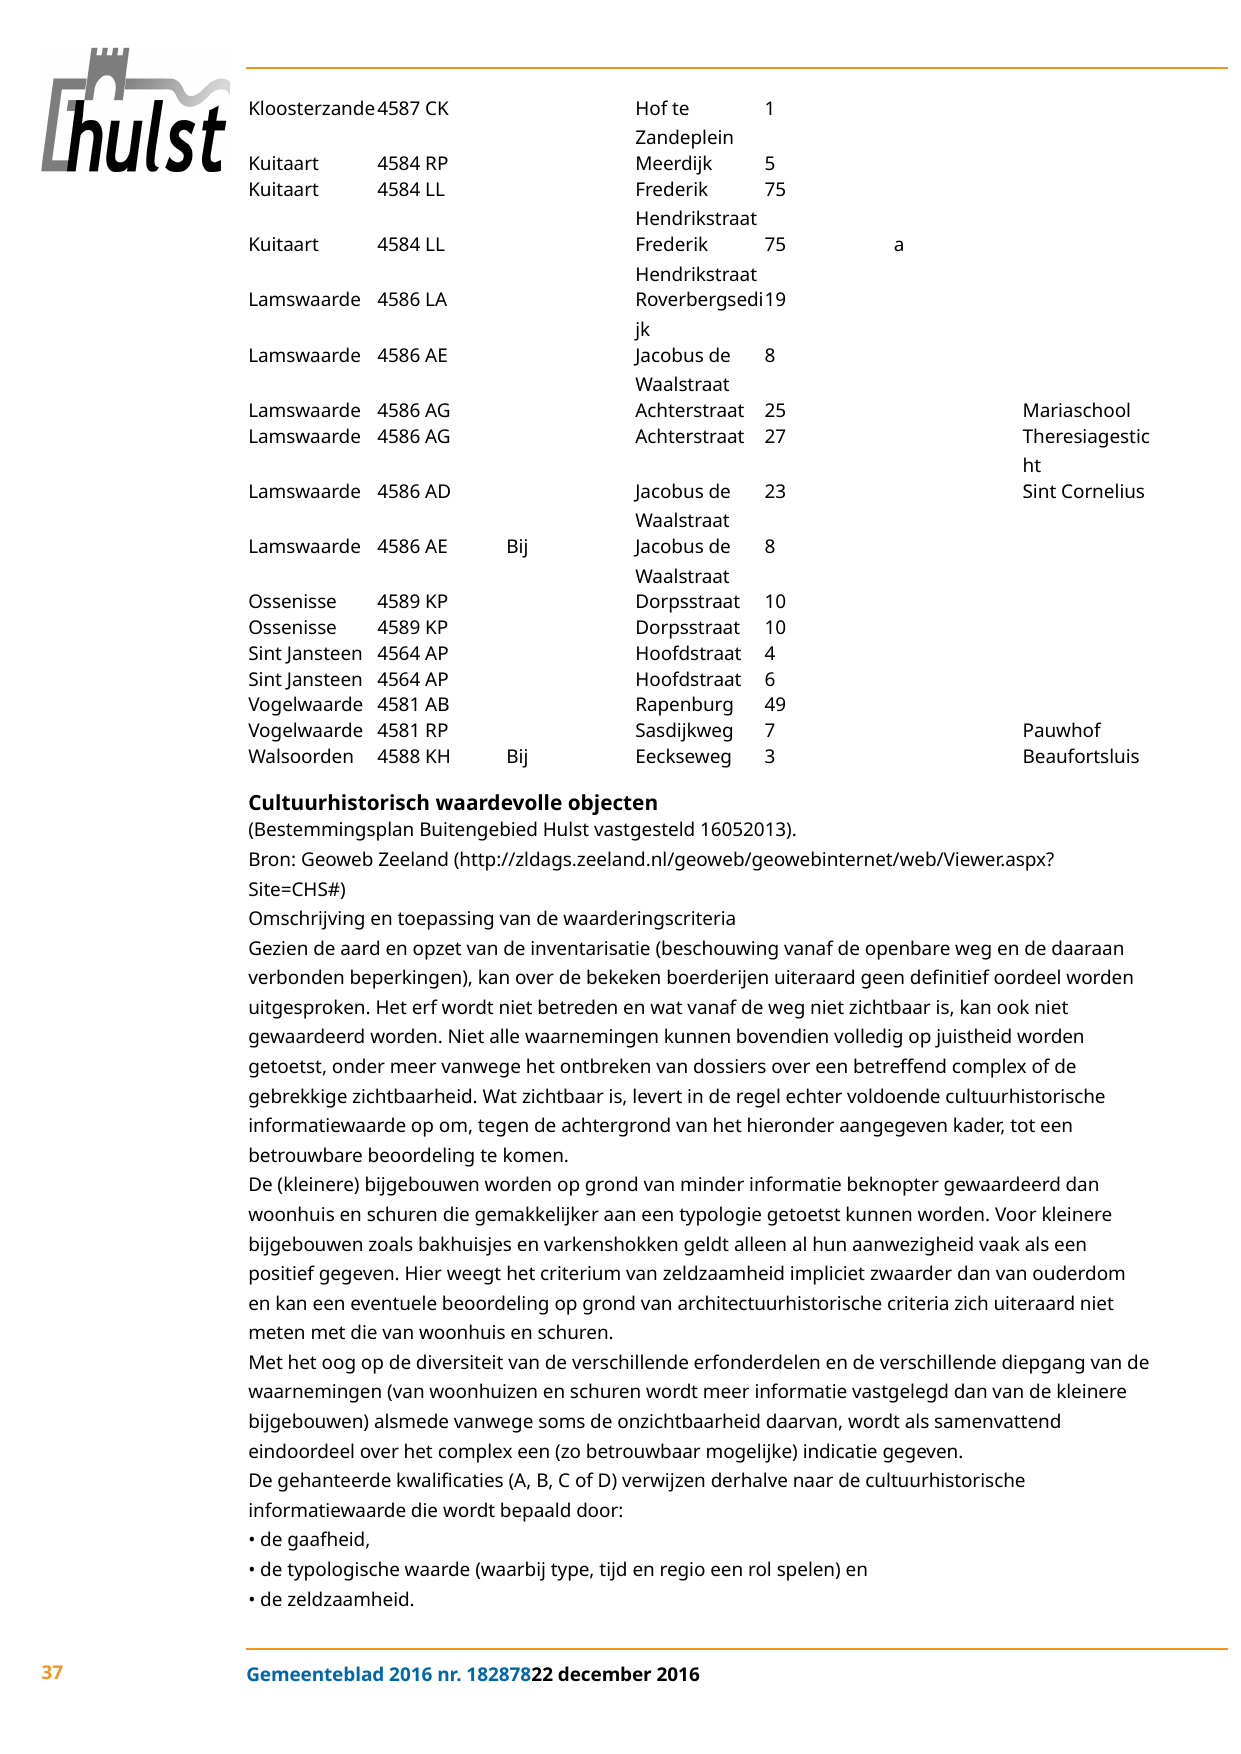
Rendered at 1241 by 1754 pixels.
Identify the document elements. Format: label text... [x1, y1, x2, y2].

table_cell [894, 718, 1022, 743]
table_cell [894, 342, 1022, 397]
table_cell Achterstraat [635, 397, 764, 423]
table_cell Frederik Hendrikstraat [635, 176, 764, 231]
table_cell Vogelwaarde [248, 692, 377, 717]
table_cell [894, 95, 1022, 150]
table_cell Eeckseweg [635, 743, 764, 769]
table_cell 4586 AG [377, 397, 506, 423]
table_cell Achterstraat [635, 423, 764, 478]
table_cell Pauwhof [1023, 718, 1152, 743]
table_cell 4589 KP [377, 615, 506, 640]
table_cell [1023, 231, 1152, 286]
table_cell 4588 KH [377, 743, 506, 769]
table_cell Bij [506, 743, 635, 769]
table_cell 4586 AE [377, 534, 506, 589]
table_cell 4586 AG [377, 423, 506, 478]
text Gezien de aard en opzet van de inventarisatie (beschouwing vanaf de openbare weg en de daaraan verbonden beperkingen), kan over de bekeken boerderijen uiteraard geen definitief oordeel worden uitgesproken. Het erf wordt niet betreden en wat vanaf de weg niet zichtbaar is, kan ook niet gewaardeerd worden. Niet alle waarnemingen kunnen bovendien volledig op juistheid worden getoetst, onder meer vanwege het ontbreken van dossiers over een betreffend complex of de gebrekkige zichtbaarheid. Wat zichtbaar is, levert in de regel echter voldoende cultuurhistorische informatiewaarde op om, tegen de achtergrond van het hieronder aangegeven kader, tot een betrouwbare beoordeling te komen. [248, 935, 1152, 1168]
table_cell Lamswaarde [248, 397, 377, 423]
table_cell Beaufortsluis [1023, 743, 1152, 769]
table_cell [1023, 534, 1152, 589]
table_cell 19 [764, 286, 893, 342]
table_cell Kuitaart [248, 150, 377, 176]
table_cell [894, 176, 1022, 231]
table_cell 4581 AB [377, 692, 506, 717]
table_cell [506, 615, 635, 640]
table_cell 4587 CK [377, 95, 506, 150]
table_cell Kloosterzande [248, 95, 377, 150]
text • de gaafheid, [248, 1527, 1152, 1552]
table_cell Hoofdstraat [635, 666, 764, 692]
table_cell [506, 286, 635, 342]
table_cell Meerdijk [635, 150, 764, 176]
table_cell [1023, 666, 1152, 692]
table_cell Jacobus de Waalstraat [635, 534, 764, 589]
table_cell Bij [506, 534, 635, 589]
table_cell [894, 692, 1022, 717]
table_cell Kuitaart [248, 231, 377, 286]
table_cell Sasdijkweg [635, 718, 764, 743]
table_cell Lamswaarde [248, 342, 377, 397]
table_cell [506, 718, 635, 743]
table_cell [894, 534, 1022, 589]
table_cell 4589 KP [377, 589, 506, 614]
table_cell [1023, 286, 1152, 342]
text Omschrijving en toepassing van de waarderingscriteria [248, 905, 1152, 931]
table_cell 4584 RP [377, 150, 506, 176]
table_cell [894, 615, 1022, 640]
table_cell 3 [764, 743, 893, 769]
table_cell Sint Cornelius [1023, 478, 1152, 533]
table_cell [1023, 615, 1152, 640]
table_cell 10 [764, 615, 893, 640]
table_cell Dorpsstraat [635, 615, 764, 640]
table_cell [506, 342, 635, 397]
table_cell 4581 RP [377, 718, 506, 743]
picture [41, 47, 231, 172]
table_cell 8 [764, 342, 893, 397]
text (Bestemmingsplan Buitengebied Hulst vastgesteld 16052013). [248, 817, 1152, 842]
table_cell [1023, 176, 1152, 231]
table_cell [894, 666, 1022, 692]
table_cell [506, 150, 635, 176]
text • de typologische waarde (waarbij type, tijd en regio een rol spelen) en [248, 1556, 1152, 1582]
table_cell [1023, 150, 1152, 176]
table_cell Hoofdstraat [635, 640, 764, 666]
table_cell [1023, 640, 1152, 666]
table_cell 6 [764, 666, 893, 692]
table_cell [1023, 589, 1152, 614]
table_cell [506, 95, 635, 150]
table_cell Walsoorden [248, 743, 377, 769]
table_cell [894, 286, 1022, 342]
table_cell [506, 640, 635, 666]
table_cell 4586 AD [377, 478, 506, 533]
table_cell Ossenisse [248, 615, 377, 640]
table_cell [506, 478, 635, 533]
table_cell 4584 LL [377, 231, 506, 286]
table_cell [894, 150, 1022, 176]
table_cell 75 [764, 231, 893, 286]
text Met het oog op de diversiteit van de verschillende erfonderdelen en de verschillende diepgang van de waarnemingen (van woonhuizen en schuren wordt meer informatie vastgelegd dan van de kleinere bijgebouwen) alsmede vanwege soms de onzichtbaarheid daarvan, wordt als samenvattend eindoordeel over het complex een (zo betrouwbaar mogelijke) indicatie gegeven. [248, 1349, 1152, 1463]
table_cell Sint Jansteen [248, 666, 377, 692]
table_cell [506, 176, 635, 231]
table_cell Ossenisse [248, 589, 377, 614]
table_cell [1023, 95, 1152, 150]
table_cell [894, 743, 1022, 769]
table_cell Rapenburg [635, 692, 764, 717]
table_cell 25 [764, 397, 893, 423]
table_cell Kuitaart [248, 176, 377, 231]
table_cell [506, 692, 635, 717]
table_cell [894, 478, 1022, 533]
text Cultuurhistorisch waardevolle objecten [248, 788, 1152, 817]
table_cell 4584 LL [377, 176, 506, 231]
table_cell [506, 589, 635, 614]
table_cell 8 [764, 534, 893, 589]
table_cell 4586 AE [377, 342, 506, 397]
table_cell 4564 AP [377, 666, 506, 692]
table_cell Lamswaarde [248, 534, 377, 589]
table_cell [506, 666, 635, 692]
table_cell Hof te Zandeplein [635, 95, 764, 150]
table_cell Theresiagesticht [1023, 423, 1152, 478]
text De (kleinere) bijgebouwen worden op grond van minder informatie beknopter gewaardeerd dan woonhuis en schuren die gemakkelijker aan een typologie getoetst kunnen worden. Voor kleinere bijgebouwen zoals bakhuisjes en varkenshokken geldt alleen al hun aanwezigheid vaak als een positief gegeven. Hier weegt het criterium van zeldzaamheid impliciet zwaarder dan van ouderdom en kan een eventuele beoordeling op grond van architectuurhistorische criteria zich uiteraard niet meten met die van woonhuis en schuren. [248, 1172, 1152, 1345]
table_cell 4564 AP [377, 640, 506, 666]
table_cell Lamswaarde [248, 286, 377, 342]
table_cell 27 [764, 423, 893, 478]
table_cell [894, 640, 1022, 666]
table_cell 49 [764, 692, 893, 717]
table_cell 4586 LA [377, 286, 506, 342]
table_cell Dorpsstraat [635, 589, 764, 614]
table_cell Frederik Hendrikstraat [635, 231, 764, 286]
table_cell 23 [764, 478, 893, 533]
table_cell 5 [764, 150, 893, 176]
table_cell Mariaschool [1023, 397, 1152, 423]
table_cell Vogelwaarde [248, 718, 377, 743]
table_cell Lamswaarde [248, 478, 377, 533]
text • de zeldzaamheid. [248, 1586, 1152, 1611]
table_cell 75 [764, 176, 893, 231]
table_cell [894, 397, 1022, 423]
table_cell [506, 397, 635, 423]
table_cell [506, 231, 635, 286]
table_cell Lamswaarde [248, 423, 377, 478]
table_cell Roverbergsedijk [635, 286, 764, 342]
table_cell a [894, 231, 1022, 286]
table_cell [1023, 342, 1152, 397]
table_cell [894, 423, 1022, 478]
table_cell [1023, 692, 1152, 717]
table_cell Jacobus de Waalstraat [635, 342, 764, 397]
table_cell 4 [764, 640, 893, 666]
table_cell 1 [764, 95, 893, 150]
table_cell Sint Jansteen [248, 640, 377, 666]
table_cell [506, 423, 635, 478]
table_cell 7 [764, 718, 893, 743]
table_cell [894, 589, 1022, 614]
text De gehanteerde kwalificaties (A, B, C of D) verwijzen derhalve naar de cultuurhistorische informatiewaarde die wordt bepaald door: [248, 1467, 1152, 1523]
table_cell Jacobus de Waalstraat [635, 478, 764, 533]
table_cell 10 [764, 589, 893, 614]
text Bron: Geoweb Zeeland (http://zldags.zeeland.nl/geoweb/geowebinternet/web/Viewer.aspx?Site=CHS#) [248, 846, 1152, 901]
